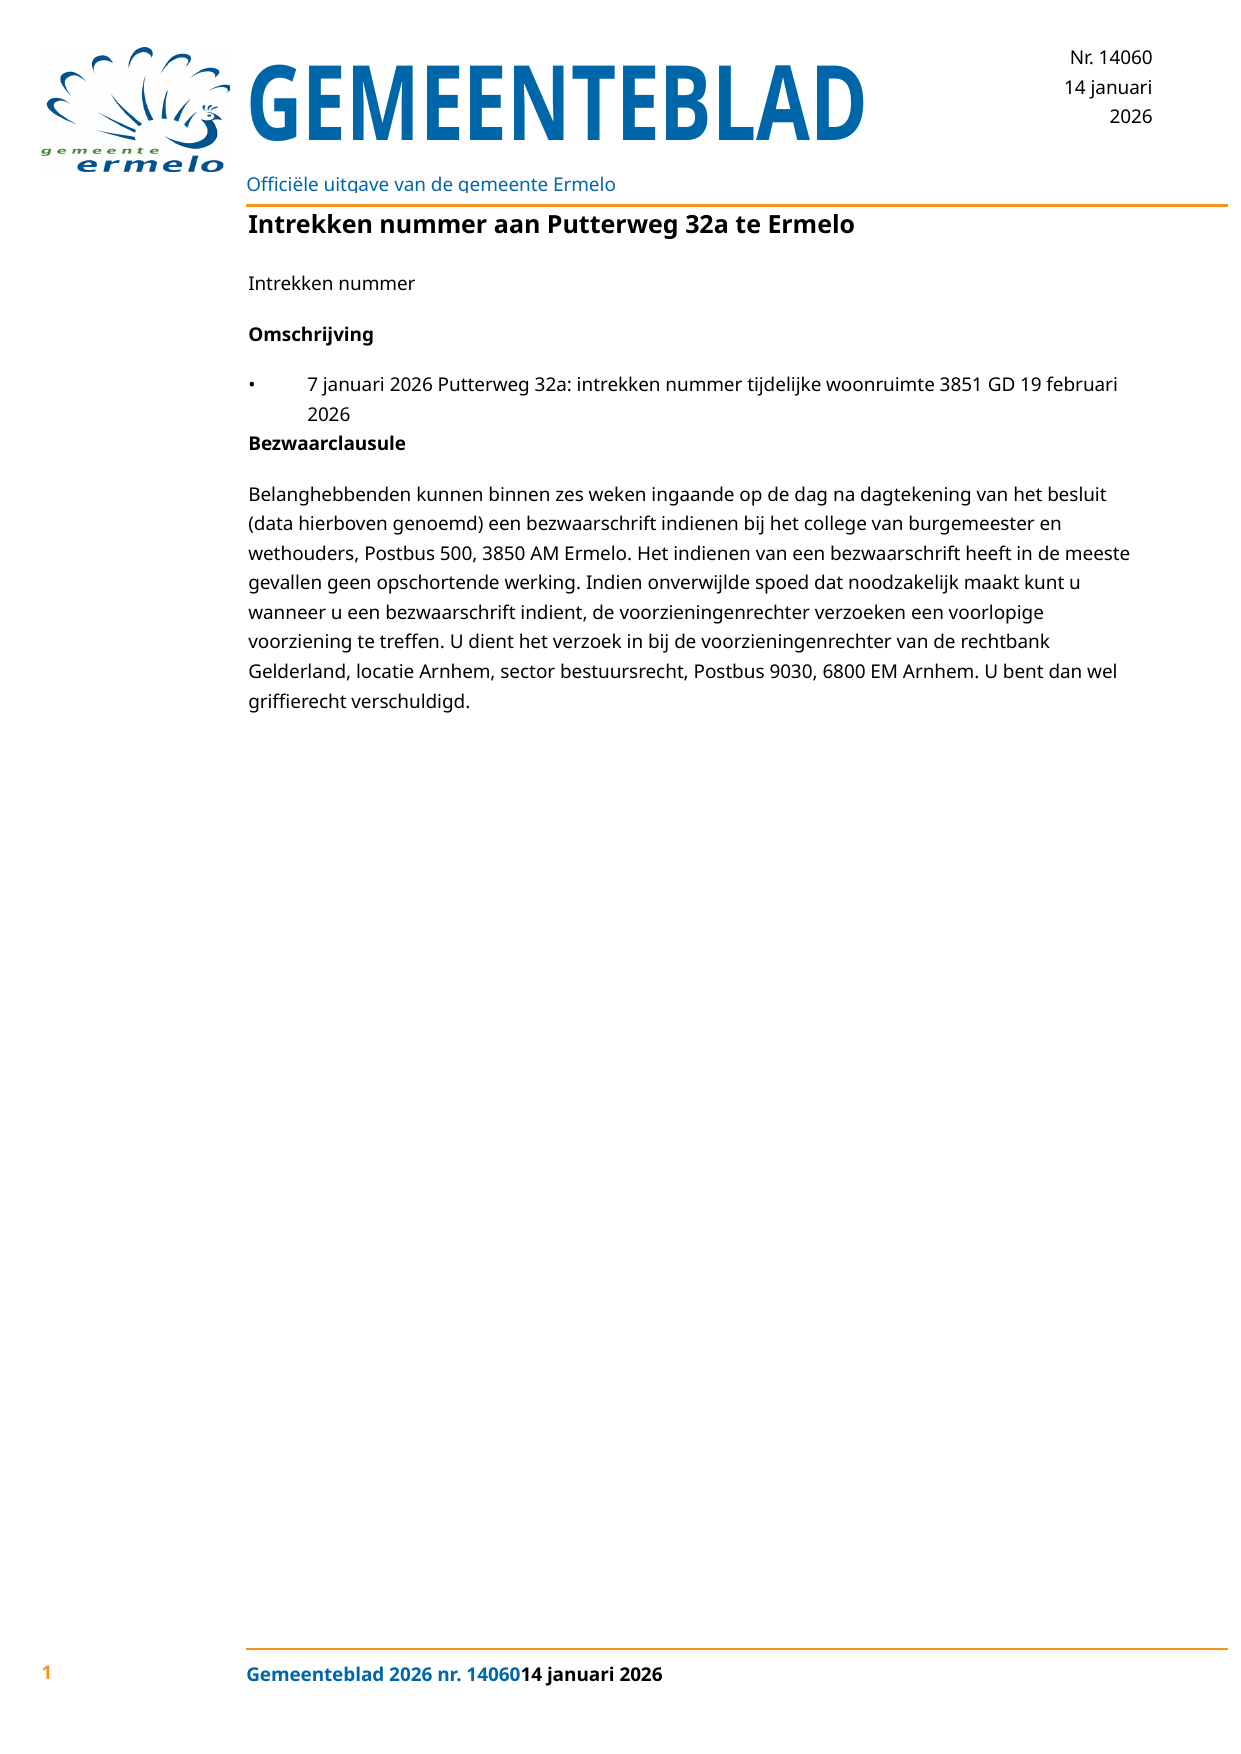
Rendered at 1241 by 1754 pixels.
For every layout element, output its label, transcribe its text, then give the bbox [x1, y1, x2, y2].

text Intrekken nummer aan Putterweg 32a te Ermelo [248, 207, 1152, 241]
picture [41, 47, 231, 172]
list 7 januari 2026 Putterweg 32a: intrekken nummer tijdelijke woonruimte 3851 GD 19 februari 2026 [248, 371, 1152, 426]
text Intrekken nummer [248, 270, 1152, 296]
text Bezwaarclausule [248, 430, 1152, 456]
text Omschrijving [248, 321, 1152, 346]
text Belanghebbenden kunnen binnen zes weken ingaande op de dag na dagtekening van het besluit (data hierboven genoemd) een bezwaarschrift indienen bij het college van burgemeester en wethouders, Postbus 500, 3850 AM Ermelo. Het indienen van een bezwaarschrift heeft in de meeste gevallen geen opschortende werking. Indien onverwijlde spoed dat noodzakelijk maakt kunt u wanneer u een bezwaarschrift indient, de voorzieningenrechter verzoeken een voorlopige voorziening te treffen. U dient het verzoek in bij de voorzieningenrechter van de rechtbank Gelderland, locatie Arnhem, sector bestuursrecht, Postbus 9030, 6800 EM Arnhem. U bent dan wel griffierecht verschuldigd. [248, 481, 1152, 713]
